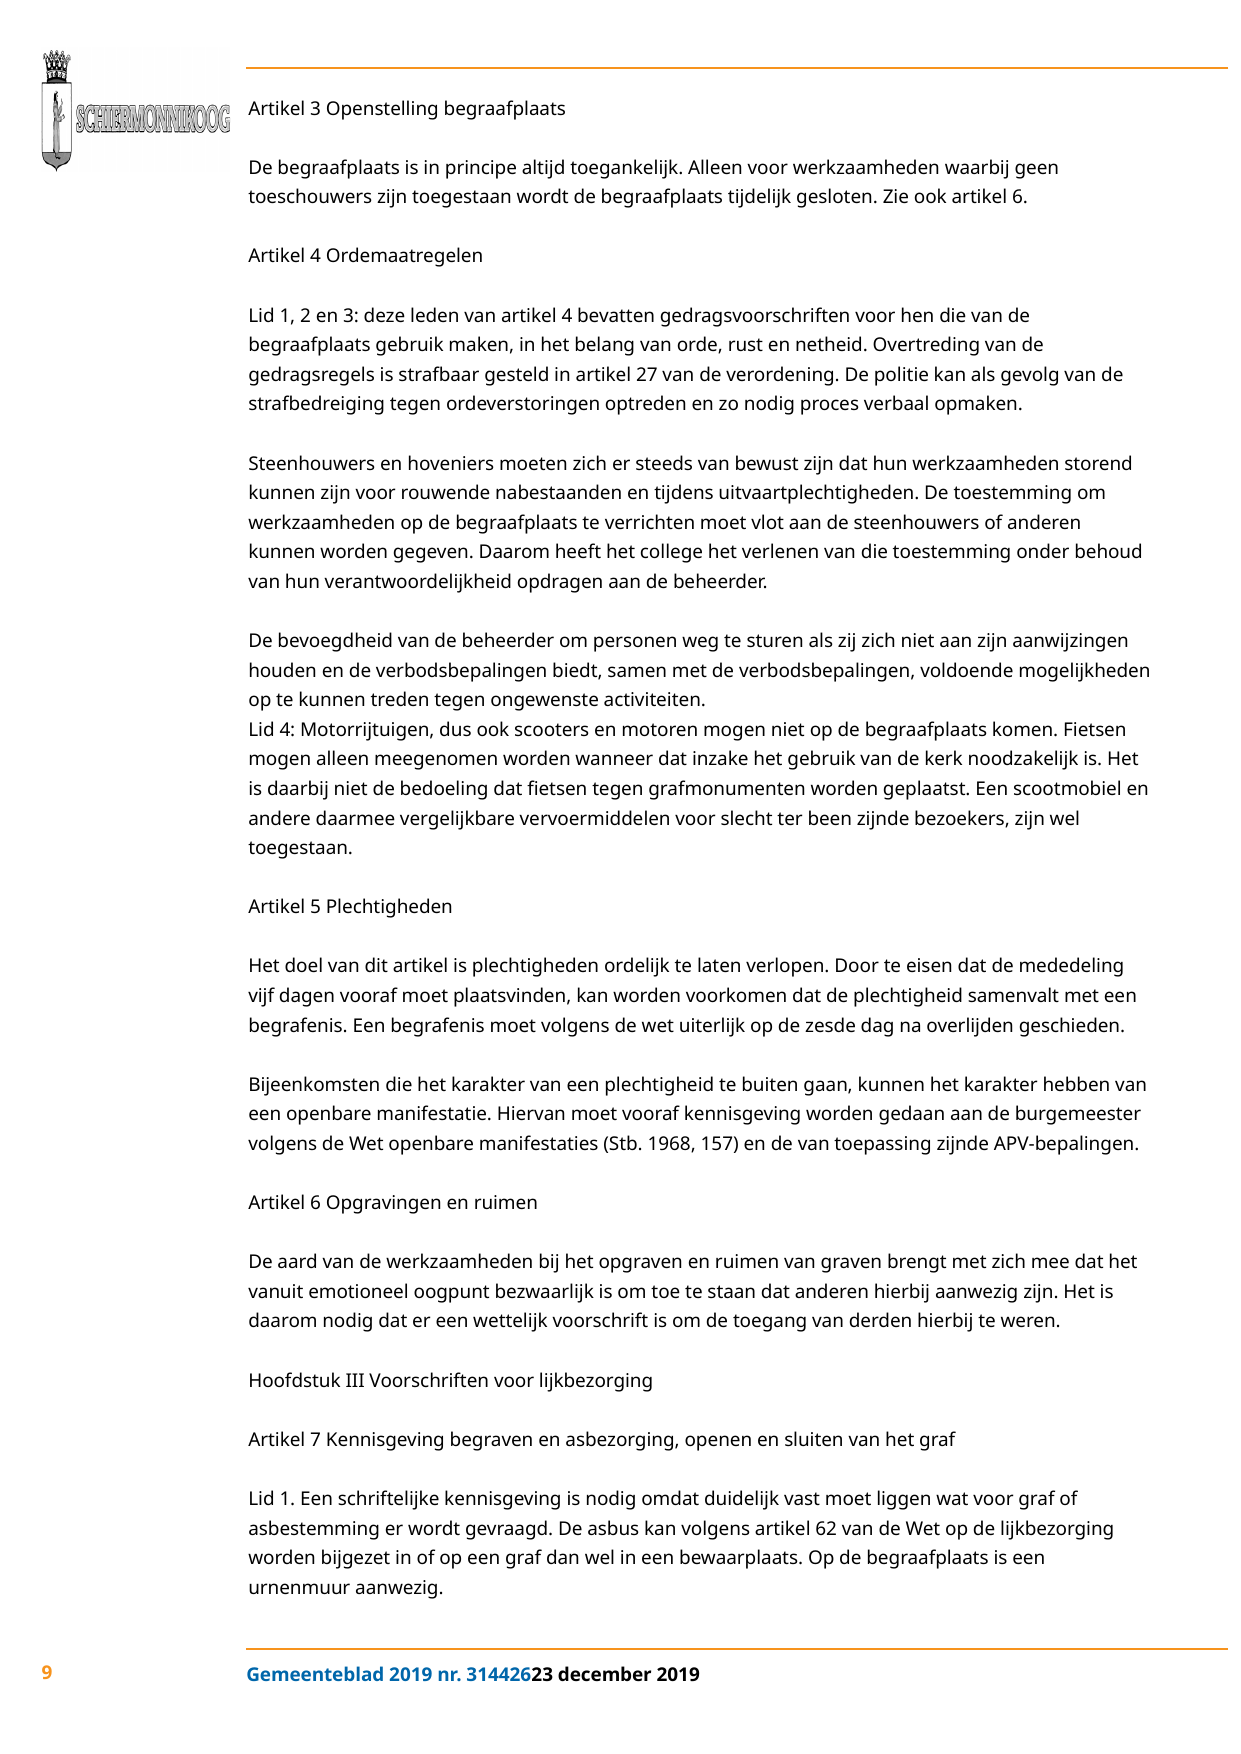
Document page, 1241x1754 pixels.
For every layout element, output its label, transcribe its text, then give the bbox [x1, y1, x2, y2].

text Artikel 7 Kennisgeving begraven en asbezorging, openen en sluiten van het graf [248, 1426, 1152, 1452]
text De bevoegdheid van de beheerder om personen weg te sturen als zij zich niet aan zijn aanwijzingen houden en de verbodsbepalingen biedt, samen met de verbodsbepalingen, voldoende mogelijkheden op te kunnen treden tegen ongewenste activiteiten. [248, 627, 1152, 712]
text Lid 4: Motorrijtuigen, dus ook scooters en motoren mogen niet op de begraafplaats komen. Fietsen mogen alleen meegenomen worden wanneer dat inzake het gebruik van de kerk noodzakelijk is. Het is daarbij niet de bedoeling dat fietsen tegen grafmonumenten worden geplaatst. Een scootmobiel en andere daarmee vergelijkbare vervoermiddelen voor slecht ter been zijnde bezoekers, zijn wel toegestaan. [248, 716, 1152, 860]
text De begraafplaats is in principe altijd toegankelijk. Alleen voor werkzaamheden waarbij geen toeschouwers zijn toegestaan wordt de begraafplaats tijdelijk gesloten. Zie ook artikel 6. [248, 154, 1152, 209]
text Steenhouwers en hoveniers moeten zich er steeds van bewust zijn dat hun werkzaamheden storend kunnen zijn voor rouwende nabestaanden en tijdens uitvaartplechtigheden. De toestemming om werkzaamheden op de begraafplaats te verrichten moet vlot aan de steenhouwers of anderen kunnen worden gegeven. Daarom heeft het college het verlenen van die toestemming onder behoud van hun verantwoordelijkheid opdragen aan de beheerder. [248, 450, 1152, 594]
text Lid 1, 2 en 3: deze leden van artikel 4 bevatten gedragsvoorschriften voor hen die van de begraafplaats gebruik maken, in het belang van orde, rust en netheid. Overtreding van de gedragsregels is strafbaar gesteld in artikel 27 van de verordening. De politie kan als gevolg van de strafbedreiging tegen ordeverstoringen optreden en zo nodig proces verbaal opmaken. [248, 302, 1152, 416]
text Bijeenkomsten die het karakter van een plechtigheid te buiten gaan, kunnen het karakter hebben van een openbare manifestatie. Hiervan moet vooraf kennisgeving worden gedaan aan de burgemeester volgens de Wet openbare manifestaties (Stb. 1968, 157) en de van toepassing zijnde APV-bepalingen. [248, 1071, 1152, 1156]
text Het doel van dit artikel is plechtigheden ordelijk te laten verlopen. Door te eisen dat de mededeling vijf dagen vooraf moet plaatsvinden, kan worden voorkomen dat de plechtigheid samenvalt met een begrafenis. Een begrafenis moet volgens de wet uiterlijk op de zesde dag na overlijden geschieden. [248, 953, 1152, 1038]
text Artikel 4 Ordemaatregelen [248, 243, 1152, 268]
text Hoofdstuk III Voorschriften voor lijkbezorging [248, 1367, 1152, 1393]
picture [41, 47, 231, 172]
text Lid 1. Een schriftelijke kennisgeving is nodig omdat duidelijk vast moet liggen wat voor graf of asbestemming er wordt gevraagd. De asbus kan volgens artikel 62 van de Wet op de lijkbezorging worden bijgezet in of op een graf dan wel in een bewaarplaats. Op de begraafplaats is een urnenmuur aanwezig. [248, 1485, 1152, 1600]
text De aard van de werkzaamheden bij het opgraven en ruimen van graven brengt met zich mee dat het vanuit emotioneel oogpunt bezwaarlijk is om toe te staan dat anderen hierbij aanwezig zijn. Het is daarom nodig dat er een wettelijk voorschrift is om de toegang van derden hierbij te weren. [248, 1248, 1152, 1333]
text Artikel 3 Openstelling begraafplaats [248, 95, 1152, 121]
text Artikel 5 Plechtigheden [248, 893, 1152, 919]
text Artikel 6 Opgravingen en ruimen [248, 1189, 1152, 1215]
